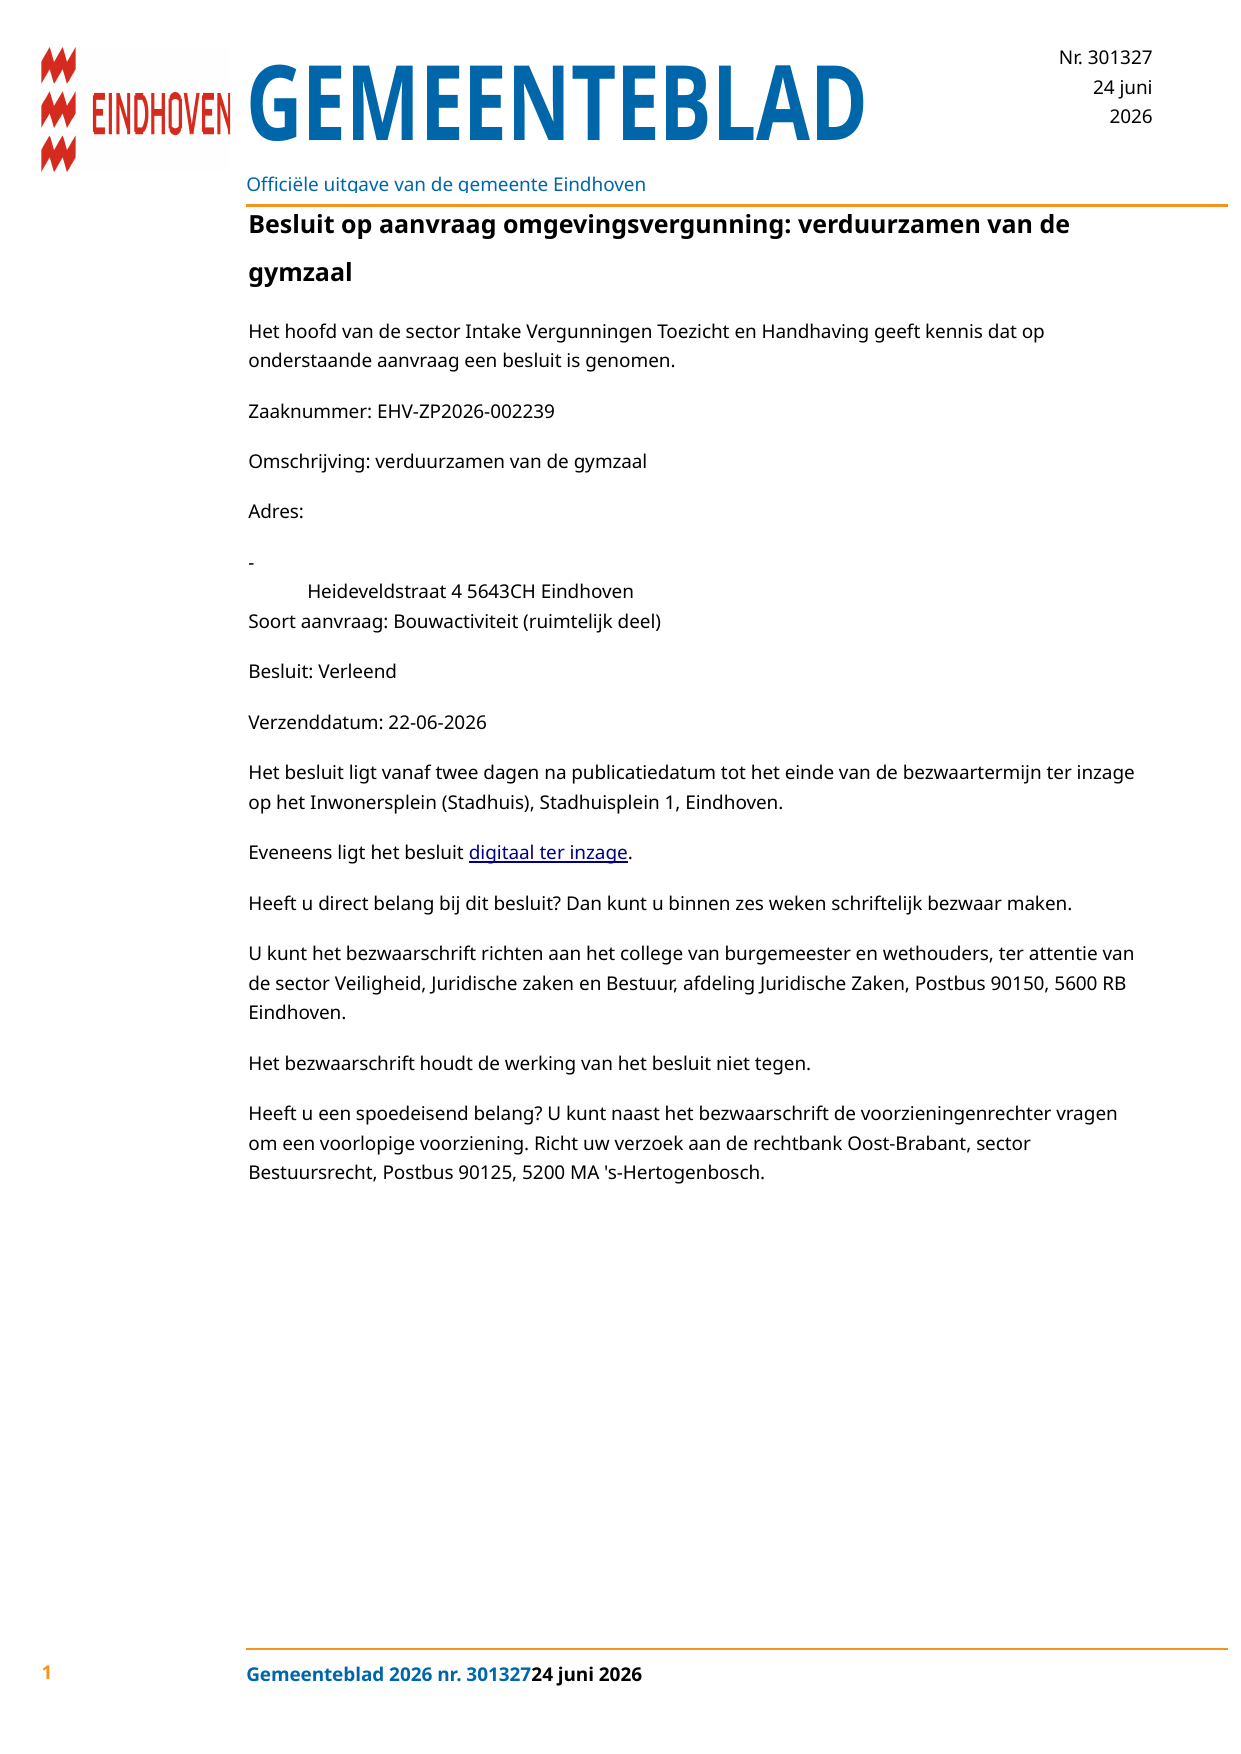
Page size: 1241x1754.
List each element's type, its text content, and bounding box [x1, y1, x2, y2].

text Besluit: Verleend [248, 659, 1152, 684]
text Het besluit ligt vanaf twee dagen na publicatiedatum tot het einde van de bezwaartermijn ter inzage op het Inwonersplein (Stadhuis), Stadhuisplein 1, Eindhoven. [248, 759, 1152, 815]
text Heeft u een spoedeisend belang? U kunt naast het bezwaarschrift de voorzieningenrechter vragen om een voorlopige voorziening. Richt uw verzoek aan de rechtbank Oost-Brabant, sector Bestuursrecht, Postbus 90125, 5200 MA 's-Hertogenbosch. [248, 1100, 1152, 1185]
text Adres: [248, 499, 1152, 524]
text Het bezwaarschrift houdt de werking van het besluit niet tegen. [248, 1050, 1152, 1076]
text Omschrijving: verduurzamen van de gymzaal [248, 448, 1152, 474]
text Heeft u direct belang bij dit besluit? Dan kunt u binnen zes weken schriftelijk bezwaar maken. [248, 890, 1152, 916]
text U kunt het bezwaarschrift richten aan het college van burgemeester en wethouders, ter attentie van de sector Veiligheid, Juridische zaken en Bestuur, afdeling Juridische Zaken, Postbus 90150, 5600 RB Eindhoven. [248, 940, 1152, 1025]
list Heideveldstraat 4 5643CH Eindhoven [248, 579, 1152, 604]
picture [41, 47, 231, 172]
text Verzenddatum: 22-06-2026 [248, 709, 1152, 735]
text Het hoofd van de sector Intake Vergunningen Toezicht en Handhaving geeft kennis dat op onderstaande aanvraag een besluit is genomen. [248, 318, 1152, 373]
text Zaaknummer: EHV-ZP2026-002239 [248, 398, 1152, 424]
text Besluit op aanvraag omgevingsvergunning: verduurzamen van de gymzaal [248, 207, 1152, 288]
text Eveneens ligt het besluit digitaal ter inzage. [248, 839, 1152, 865]
text Soort aanvraag: Bouwactiviteit (ruimtelijk deel) [248, 608, 1152, 634]
